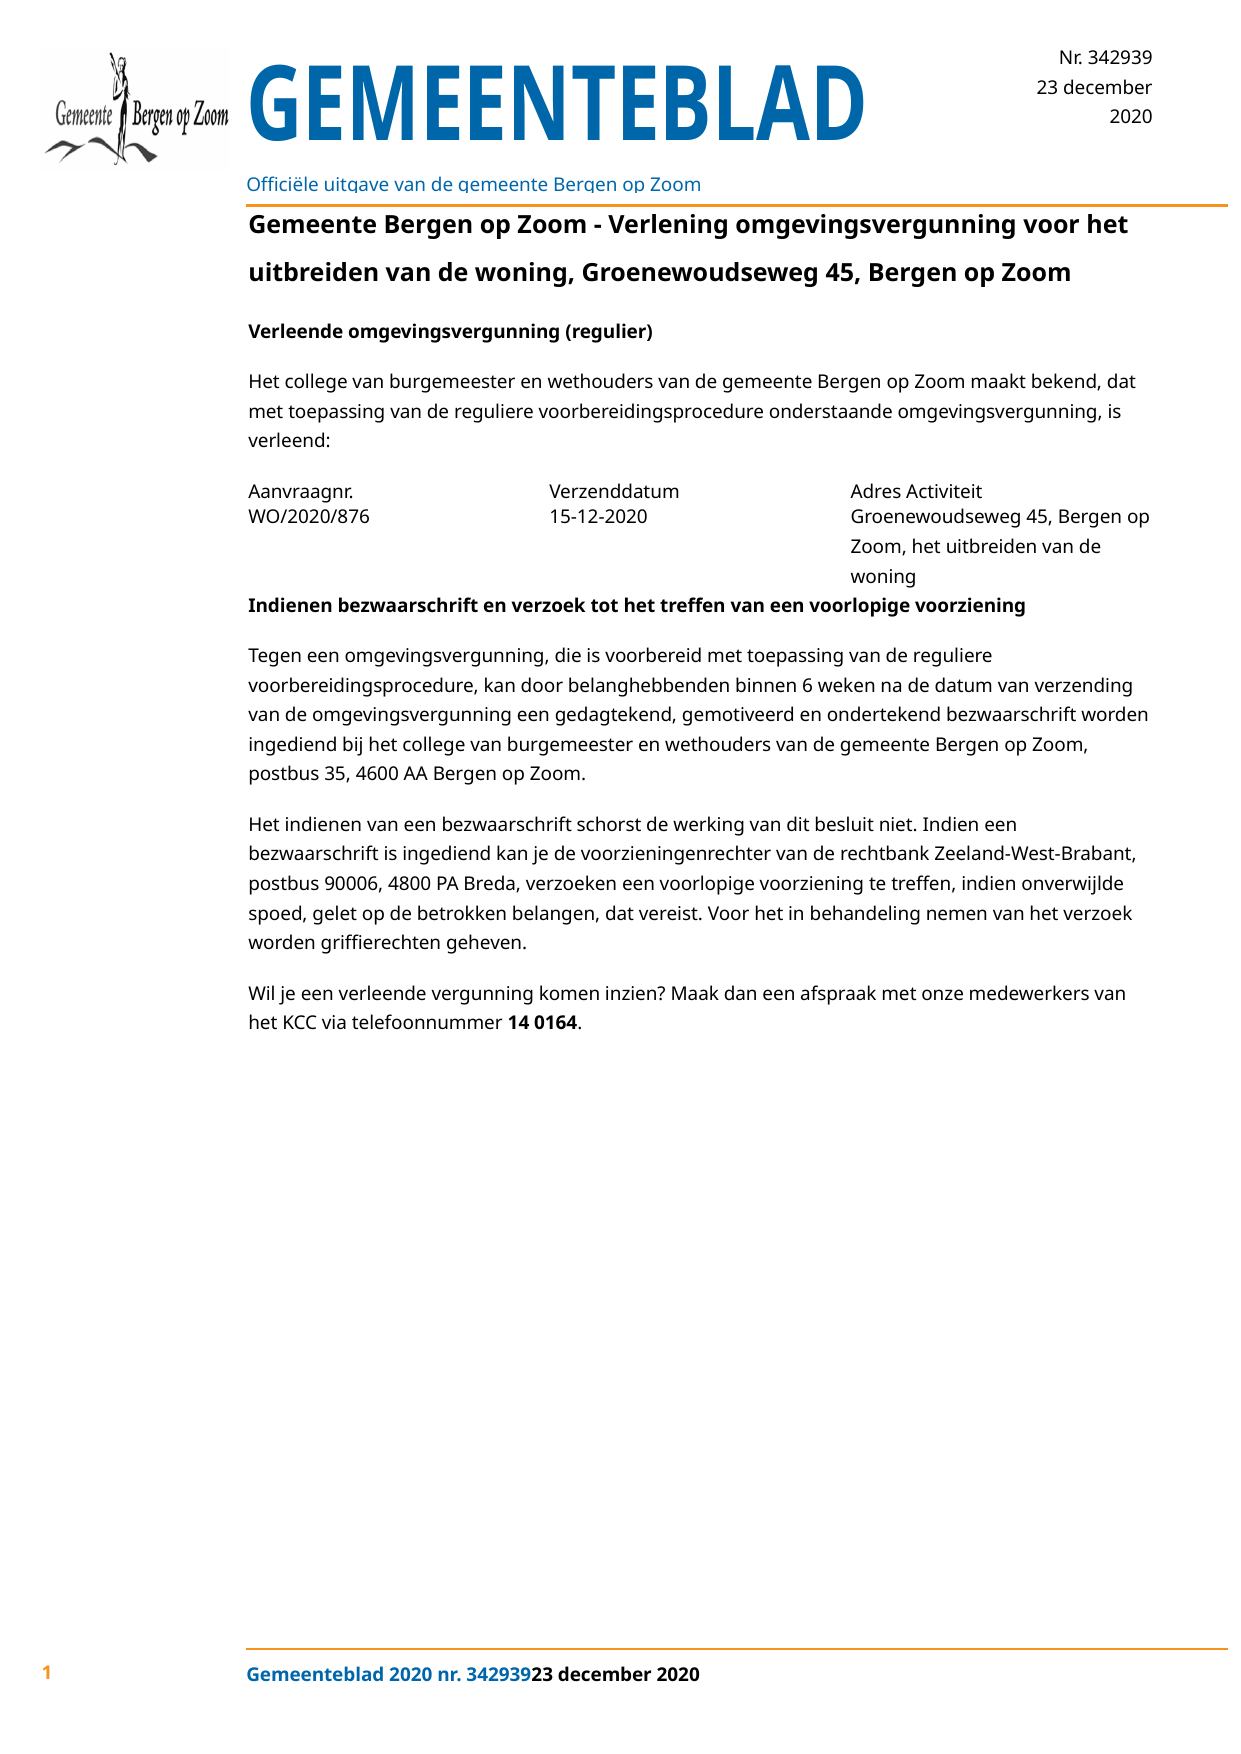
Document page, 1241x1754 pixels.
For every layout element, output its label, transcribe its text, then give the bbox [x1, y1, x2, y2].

table_header Adres Activiteit [850, 478, 1152, 504]
text Tegen een omgevingsvergunning, die is voorbereid met toepassing van de reguliere voorbereidingsprocedure, kan door belanghebbenden binnen 6 weken na de datum van verzending van de omgevingsvergunning een gedagtekend, gemotiveerd en ondertekend bezwaarschrift worden ingediend bij het college van burgemeester en wethouders van de gemeente Bergen op Zoom, postbus 35, 4600 AA Bergen op Zoom. [248, 642, 1152, 786]
text Gemeente Bergen op Zoom - Verlening omgevingsvergunning voor het uitbreiden van de woning, Groenewoudseweg 45, Bergen op Zoom [248, 207, 1152, 288]
text Verleende omgevingsvergunning (regulier) [248, 318, 1152, 344]
text Indienen bezwaarschrift en verzoek tot het treffen van een voorlopige voorziening [248, 592, 1152, 618]
table_cell WO/2020/876 [248, 504, 549, 589]
text Het college van burgemeester en wethouders van de gemeente Bergen op Zoom maakt bekend, dat met toepassing van de reguliere voorbereidingsprocedure onderstaande omgevingsvergunning, is verleend: [248, 368, 1152, 453]
picture [41, 47, 231, 172]
text Wil je een verleende vergunning komen inzien? Maak dan een afspraak met onze medewerkers van het KCC via telefoonnummer 14 0164. [248, 980, 1152, 1035]
table_header Aanvraagnr. [248, 478, 549, 504]
text Het indienen van een bezwaarschrift schorst de werking van dit besluit niet. Indien een bezwaarschrift is ingediend kan je de voorzieningenrechter van de rechtbank Zeeland-West-Brabant, postbus 90006, 4800 PA Breda, verzoeken een voorlopige voorziening te treffen, indien onverwijlde spoed, gelet op de betrokken belangen, dat vereist. Voor het in behandeling nemen van het verzoek worden griffierechten geheven. [248, 811, 1152, 955]
table_header Verzenddatum [549, 478, 850, 504]
table_cell Groenewoudseweg 45, Bergen op Zoom, het uitbreiden van de woning [850, 504, 1152, 589]
table_cell 15-12-2020 [549, 504, 850, 589]
